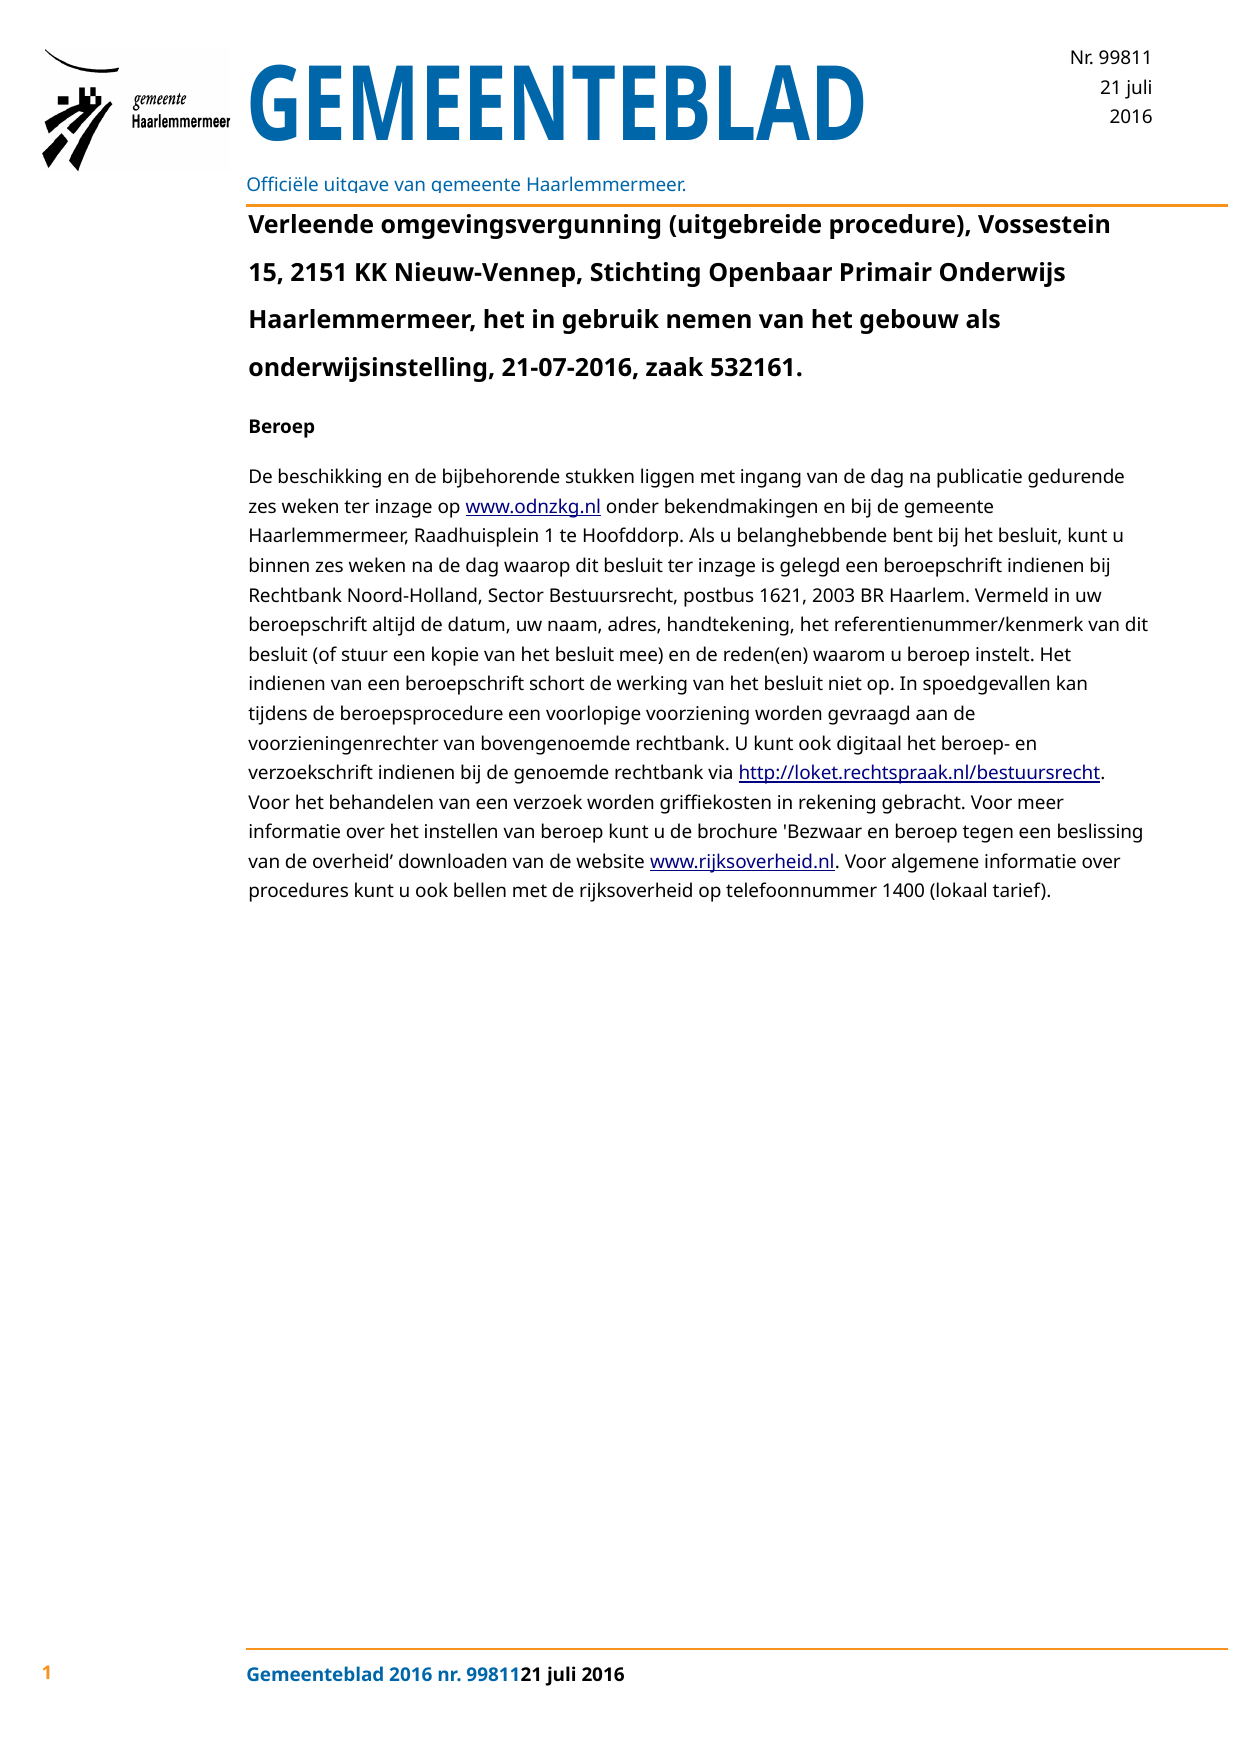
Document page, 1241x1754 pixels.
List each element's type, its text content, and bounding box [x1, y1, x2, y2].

text De beschikking en de bijbehorende stukken liggen met ingang van de dag na publicatie gedurende zes weken ter inzage op www.odnzkg.nl onder bekendmakingen en bij de gemeente Haarlemmermeer, Raadhuisplein 1 te Hoofddorp. Als u belanghebbende bent bij het besluit, kunt u binnen zes weken na de dag waarop dit besluit ter inzage is gelegd een beroepschrift indienen bij Rechtbank Noord-Holland, Sector Bestuursrecht, postbus 1621, 2003 BR Haarlem. Vermeld in uw beroepschrift altijd de datum, uw naam, adres, handtekening, het referentienummer/kenmerk van dit besluit (of stuur een kopie van het besluit mee) en de reden(en) waarom u beroep instelt. Het indienen van een beroepschrift schort de werking van het besluit niet op. In spoedgevallen kan tijdens de beroepsprocedure een voorlopige voorziening worden gevraagd aan de voorzieningenrechter van bovengenoemde rechtbank. U kunt ook digitaal het beroep- en verzoekschrift indienen bij de genoemde rechtbank via http://loket.rechtspraak.nl/bestuursrecht. Voor het behandelen van een verzoek worden griffiekosten in rekening gebracht. Voor meer informatie over het instellen van beroep kunt u de brochure 'Bezwaar en beroep tegen een beslissing van de overheid’ downloaden van de website www.rijksoverheid.nl. Voor algemene informatie over procedures kunt u ook bellen met de rijksoverheid op telefoonnummer 1400 (lokaal tarief). [248, 463, 1152, 903]
text Verleende omgevingsvergunning (uitgebreide procedure), Vossestein 15, 2151 KK Nieuw-Vennep, Stichting Openbaar Primair Onderwijs Haarlemmermeer, het in gebruik nemen van het gebouw als onderwijsinstelling, 21-07-2016, zaak 532161. [248, 207, 1152, 384]
text Beroep [248, 413, 1152, 439]
picture [41, 47, 231, 172]
